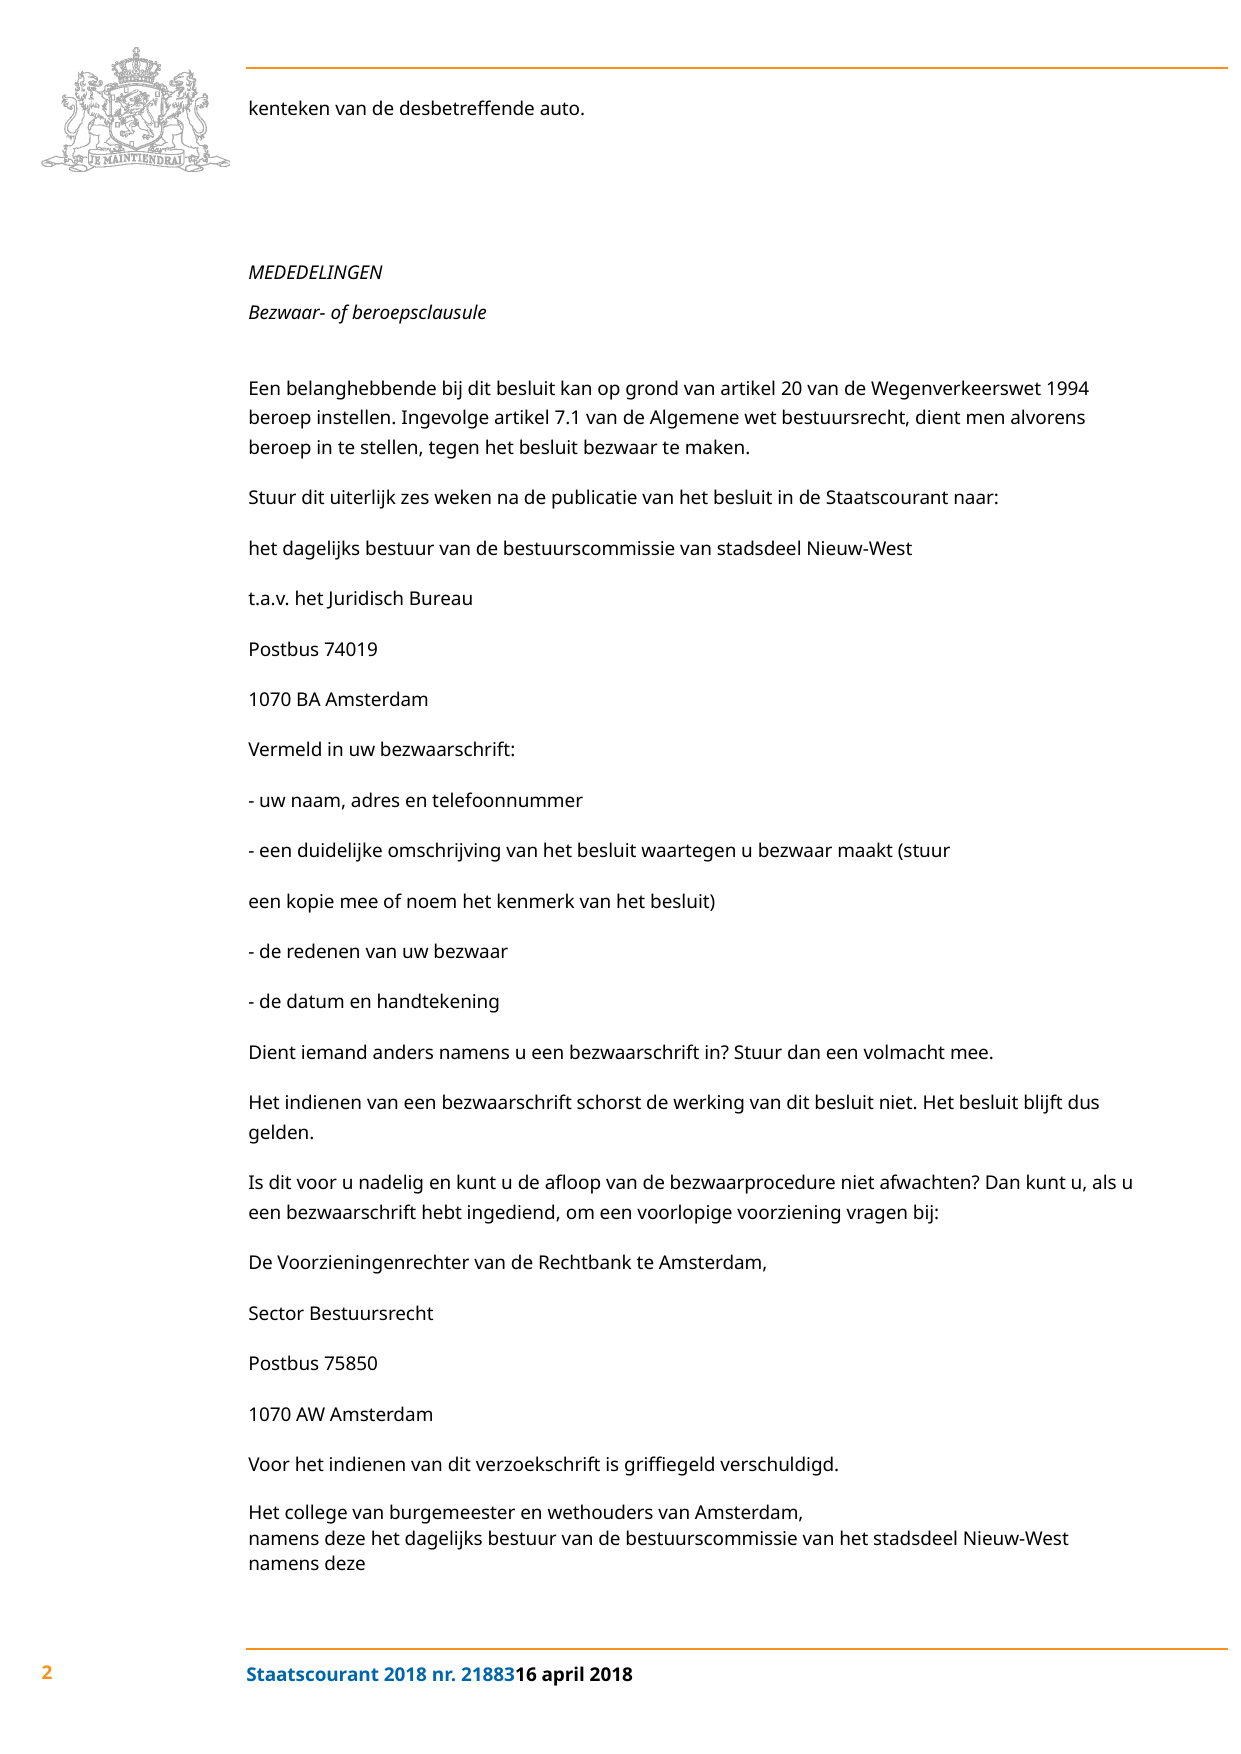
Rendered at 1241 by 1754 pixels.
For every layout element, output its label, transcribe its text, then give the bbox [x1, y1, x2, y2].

text Een belanghebbende bij dit besluit kan op grond van artikel 20 van de Wegenverkeerswet 1994 beroep instellen. Ingevolge artikel 7.1 van de Algemene wet bestuursrecht, dient men alvorens beroep in te stellen, tegen het besluit bezwaar te maken. [248, 375, 1152, 460]
text - een duidelijke omschrijving van het besluit waartegen u bezwaar maakt (stuur [248, 837, 1152, 863]
text MEDEDELINGEN [248, 259, 1152, 285]
text kenteken van de desbetreffende auto. [248, 95, 1152, 121]
text - uw naam, adres en telefoonnummer [248, 787, 1152, 813]
text 1070 AW Amsterdam [248, 1401, 1152, 1427]
text Postbus 74019 [248, 636, 1152, 662]
text Dient iemand anders namens u een bezwaarschrift in? Stuur dan een volmacht mee. [248, 1039, 1152, 1065]
text t.a.v. het Juridisch Bureau [248, 585, 1152, 611]
text 1070 BA Amsterdam [248, 686, 1152, 712]
text De Voorzieningenrechter van de Rechtbank te Amsterdam, [248, 1249, 1152, 1275]
text een kopie mee of noem het kenmerk van het besluit) [248, 888, 1152, 914]
text Het college van burgemeester en wethouders van Amsterdam, [248, 1499, 1152, 1525]
text namens deze het dagelijks bestuur van de bestuurscommissie van het stadsdeel Nieuw-West [248, 1525, 1152, 1551]
text - de redenen van uw bezwaar [248, 938, 1152, 964]
text namens deze [248, 1551, 1152, 1576]
text Vermeld in uw bezwaarschrift: [248, 737, 1152, 762]
text Bezwaar- of beroepsclausule [248, 299, 1152, 324]
text Sector Bestuursrecht [248, 1300, 1152, 1326]
text Voor het indienen van dit verzoekschrift is griffiegeld verschuldigd. [248, 1451, 1152, 1477]
text Is dit voor u nadelig en kunt u de afloop van de bezwaarprocedure niet afwachten? Dan kunt u, als u een bezwaarschrift hebt ingediend, om een voorlopige voorziening vragen bij: [248, 1169, 1152, 1225]
picture [41, 47, 231, 172]
text Het indienen van een bezwaarschrift schorst de werking van dit besluit niet. Het besluit blijft dus gelden. [248, 1089, 1152, 1145]
text Stuur dit uiterlijk zes weken na de publicatie van het besluit in de Staatscourant naar: [248, 484, 1152, 510]
text - de datum en handtekening [248, 989, 1152, 1014]
text het dagelijks bestuur van de bestuurscommissie van stadsdeel Nieuw-West [248, 535, 1152, 561]
text Postbus 75850 [248, 1350, 1152, 1376]
